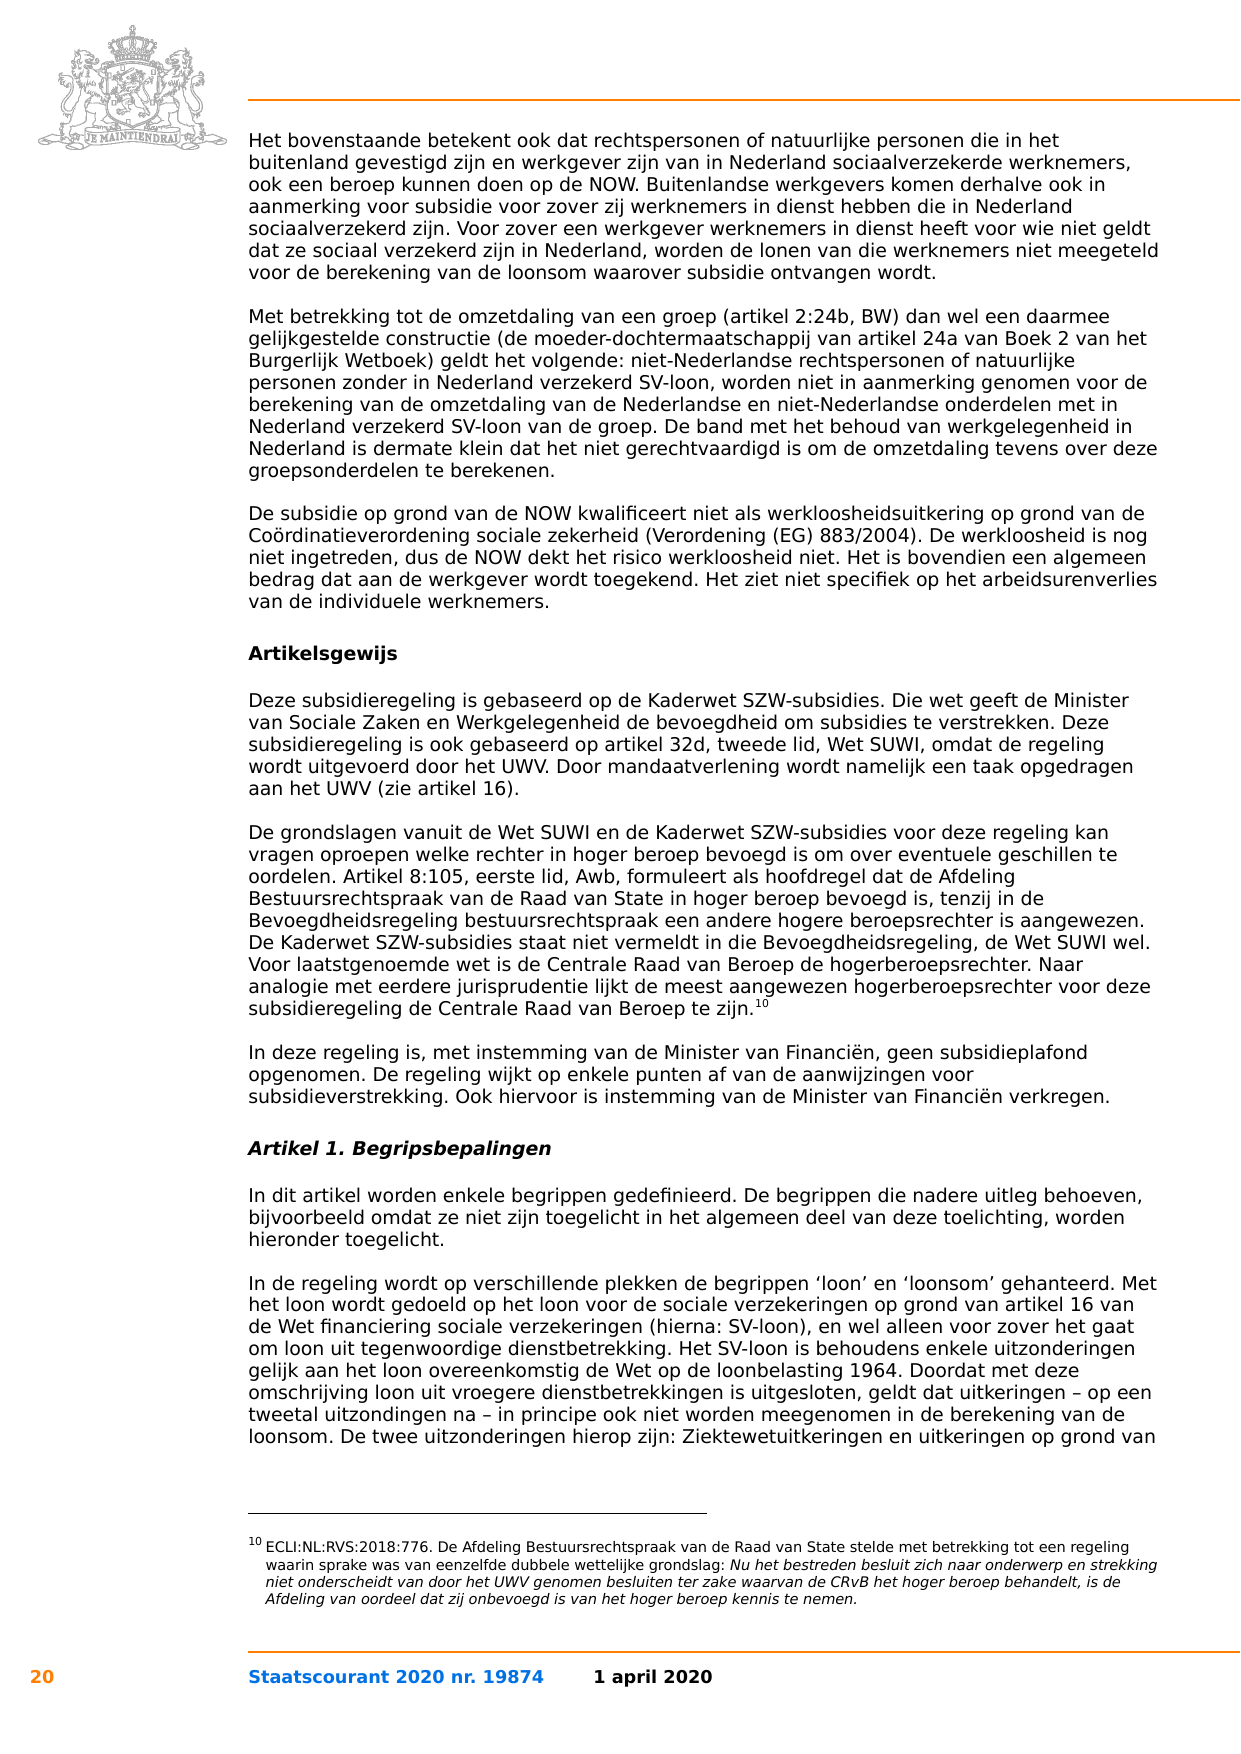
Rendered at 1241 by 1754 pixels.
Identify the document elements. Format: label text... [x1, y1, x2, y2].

text Deze subsidieregeling is gebaseerd op de Kaderwet SZW-subsidies. Die wet geeft de Minister van Sociale Zaken en Werkgelegenheid de bevoegdheid om subsidies te verstrekken. Deze subsidieregeling is ook gebaseerd op artikel 32d, tweede lid, Wet SUWI, omdat de regeling wordt uitgevoerd door het UWV. Door mandaatverlening wordt namelijk een taak opgedragen aan het UWV (zie artikel 16). [248, 690, 1163, 800]
text In deze regeling is, met instemming van de Minister van Financiën, geen subsidieplafond opgenomen. De regeling wijkt op enkele punten af van de aanwijzingen voor subsidieverstrekking. Ook hiervoor is instemming van de Minister van Financiën verkregen. [248, 1042, 1163, 1108]
text In de regeling wordt op verschillende plekken de begrippen ‘loon’ en ‘loonsom’ gehanteerd. Met het loon wordt gedoeld op het loon voor de sociale verzekeringen op grond van artikel 16 van de Wet financiering sociale verzekeringen (hierna: SV-loon), en wel alleen voor zover het gaat om loon uit tegenwoordige dienstbetrekking. Het SV-loon is behoudens enkele uitzonderingen gelijk aan het loon overeenkomstig de Wet op de loonbelasting 1964. Doordat met deze omschrijving loon uit vroegere dienstbetrekkingen is uitgesloten, geldt dat uitkeringen – op een tweetal uitzondingen na – in principe ook niet worden meegenomen in de berekening van de loonsom. De twee uitzonderingen hierop zijn: Ziektewetuitkeringen en uitkeringen op grond van [248, 1272, 1163, 1448]
text In dit artikel worden enkele begrippen gedefinieerd. De begrippen die nadere uitleg behoeven, bijvoorbeeld omdat ze niet zijn toegelicht in het algemeen deel van deze toelichting, worden hieronder toegelicht. [248, 1184, 1163, 1251]
subtitle Artikelsgewijs [248, 643, 1163, 665]
text De grondslagen vanuit de Wet SUWI en de Kaderwet SZW-subsidies voor deze regeling kan vragen oproepen welke rechter in hoger beroep bevoegd is om over eventuele geschillen te oordelen. Artikel 8:105, eerste lid, Awb, formuleert als hoofdregel dat de Afdeling Bestuursrechtspraak van de Raad van State in hoger beroep bevoegd is, tenzij in de Bevoegdheidsregeling bestuursrechtspraak een andere hogere beroepsrechter is aangewezen. De Kaderwet SZW-subsidies staat niet vermeldt in die Bevoegdheidsregeling, de Wet SUWI wel. Voor laatstgenoemde wet is de Centrale Raad van Beroep de hogerberoepsrechter. Naar analogie met eerdere jurisprudentie lijkt de meest aangewezen hogerberoepsrechter voor deze subsidieregeling de Centrale Raad van Beroep te zijn. [248, 822, 1163, 1020]
picture [38, 25, 227, 150]
subtitle Artikel 1. Begripsbepalingen [248, 1138, 1163, 1159]
text Met betrekking tot de omzetdaling van een groep (artikel 2:24b, BW) dan wel een daarmee gelijkgestelde constructie (de moeder-dochtermaatschappij van artikel 24a van Boek 2 van het Burgerlijk Wetboek) geldt het volgende: niet-Nederlandse rechtspersonen of natuurlijke personen zonder in Nederland verzekerd SV-loon, worden niet in aanmerking genomen voor de berekening van de omzetdaling van de Nederlandse en niet-Nederlandse onderdelen met in Nederland verzekerd SV-loon van de groep. De band met het behoud van werkgelegenheid in Nederland is dermate klein dat het niet gerechtvaardigd is om de omzetdaling tevens over deze groepsonderdelen te berekenen. [248, 306, 1163, 481]
text De subsidie op grond van de NOW kwalificeert niet als werkloosheidsuitkering op grond van de Coördinatieverordening sociale zekerheid (Verordening (EG) 883/2004). De werkloosheid is nog niet ingetreden, dus de NOW dekt het risico werkloosheid niet. Het is bovendien een algemeen bedrag dat aan de werkgever wordt toegekend. Het ziet niet specifiek op het arbeidsurenverlies van de individuele werknemers. [248, 503, 1163, 613]
text Het bovenstaande betekent ook dat rechtspersonen of natuurlijke personen die in het buitenland gevestigd zijn en werkgever zijn van in Nederland sociaalverzekerde werknemers, ook een beroep kunnen doen op de NOW. Buitenlandse werkgevers komen derhalve ook in aanmerking voor subsidie voor zover zij werknemers in dienst hebben die in Nederland sociaalverzekerd zijn. Voor zover een werkgever werknemers in dienst heeft voor wie niet geldt dat ze sociaal verzekerd zijn in Nederland, worden de lonen van die werknemers niet meegeteld voor de berekening van de loonsom waarover subsidie ontvangen wordt. [248, 130, 1163, 284]
text ECLI:NL:RVS:2018:776. De Afdeling Bestuursrechtspraak van de Raad van State stelde met betrekking tot een regeling waarin sprake was van eenzelfde dubbele wettelijke grondslag: Nu het bestreden besluit zich naar onderwerp en strekking niet onderscheidt van door het UWV genomen besluiten ter zake waarvan de CRvB het hoger beroep behandelt, is de Afdeling van oordeel dat zij onbevoegd is van het hoger beroep kennis te nemen. [248, 1535, 1163, 1608]
